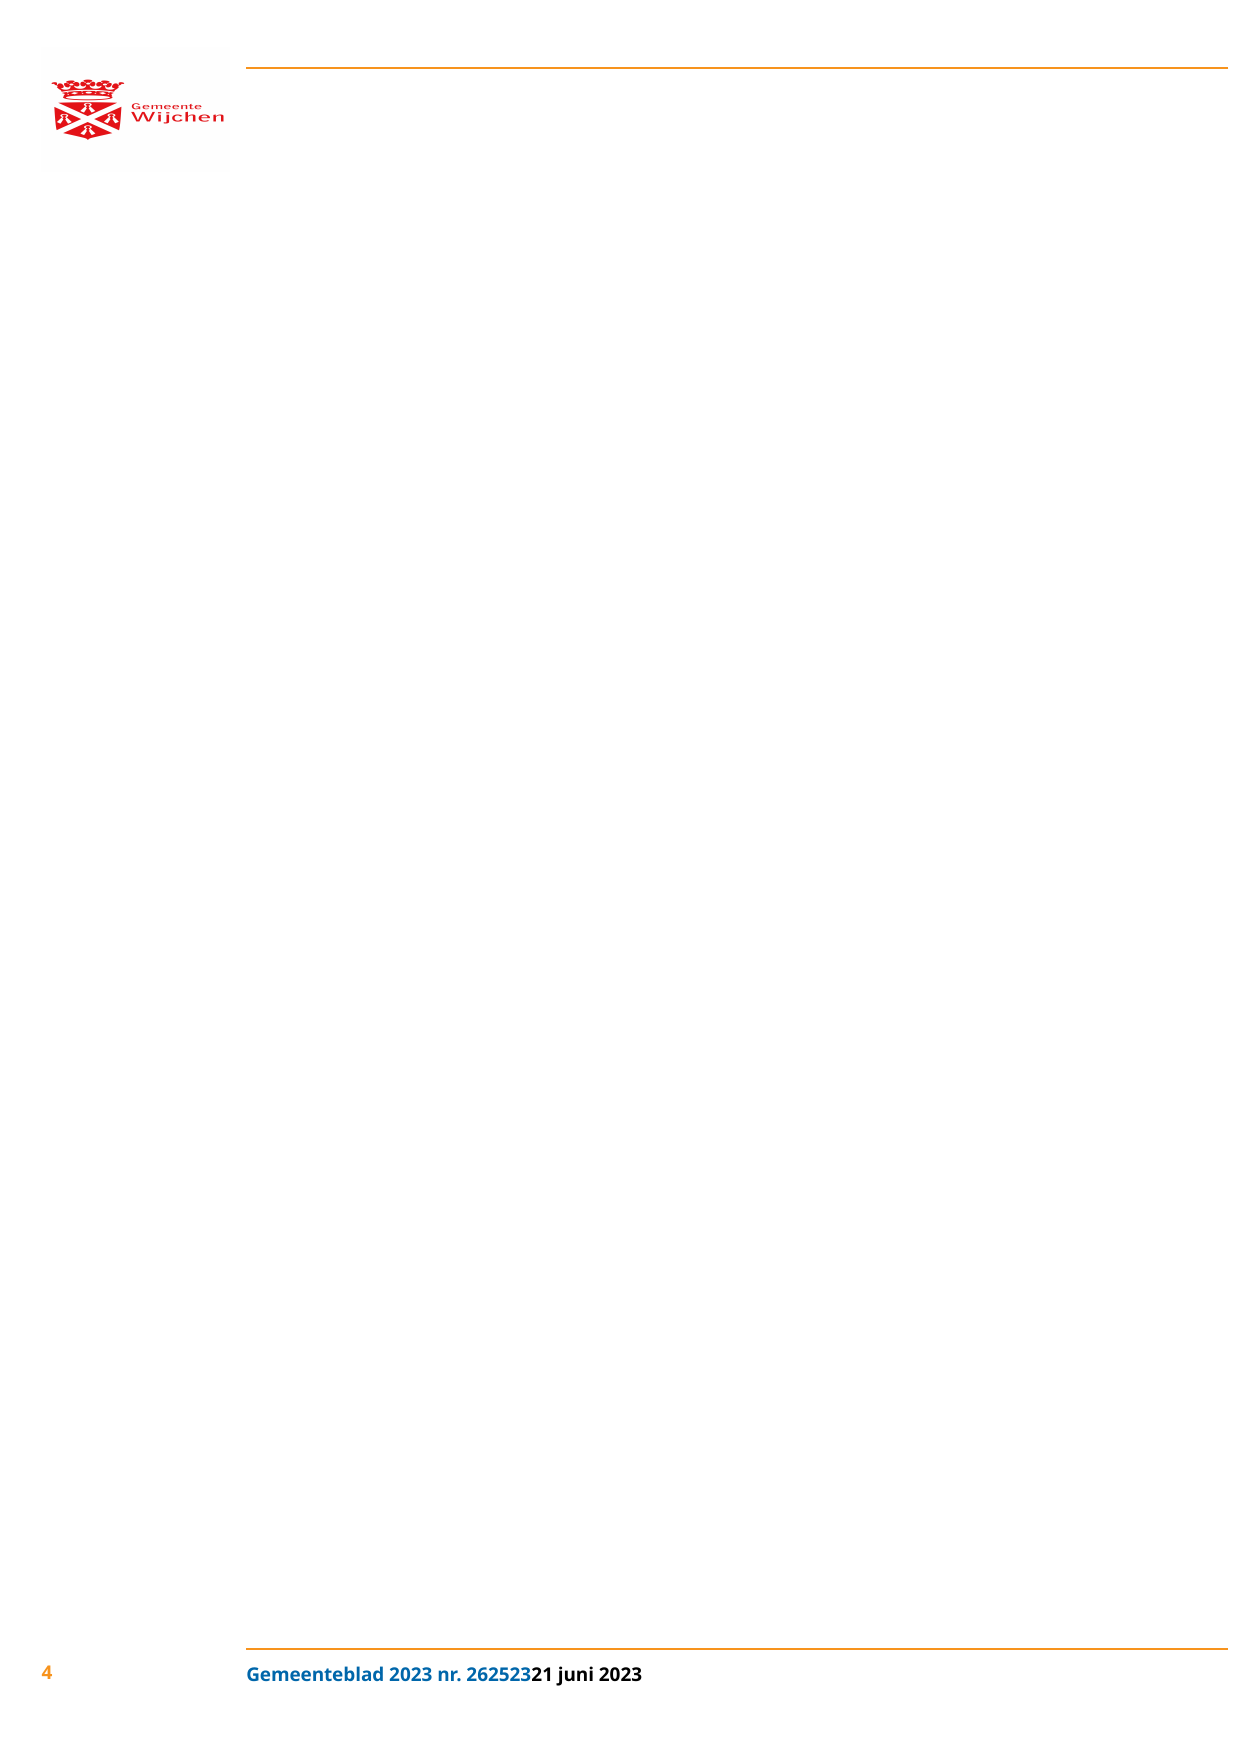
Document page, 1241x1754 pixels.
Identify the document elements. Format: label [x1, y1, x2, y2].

picture [41, 47, 231, 172]
